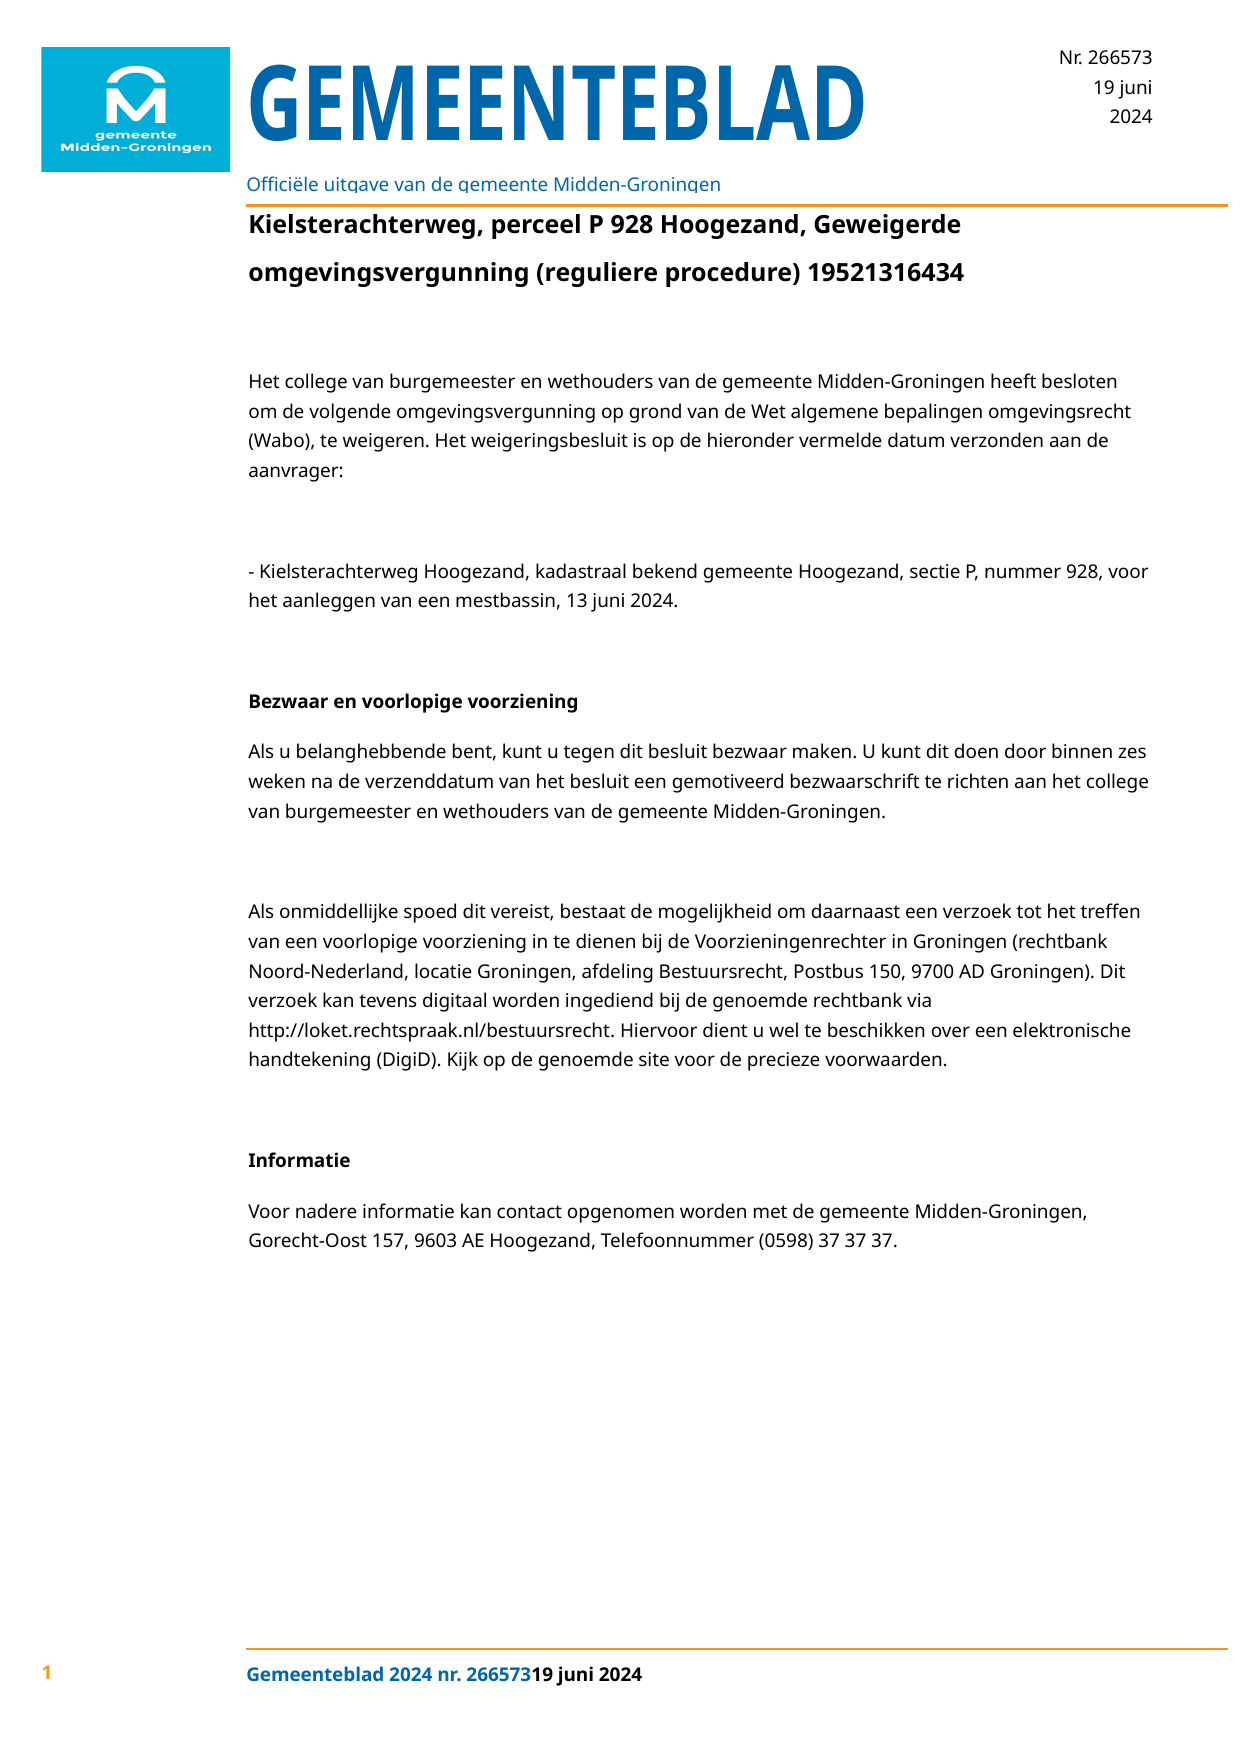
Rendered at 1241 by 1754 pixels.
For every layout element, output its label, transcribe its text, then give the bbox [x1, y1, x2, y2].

text Als u belanghebbende bent, kunt u tegen dit besluit bezwaar maken. U kunt dit doen door binnen zes weken na de verzenddatum van het besluit een gemotiveerd bezwaarschrift te richten aan het college van burgemeester en wethouders van de gemeente Midden-Groningen. [248, 739, 1152, 824]
picture [108, 66, 164, 82]
picture [107, 89, 165, 122]
text - Kielsterachterweg Hoogezand, kadastraal bekend gemeente Hoogezand, sectie P, nummer 928, voor het aanleggen van een mestbassin, 13 juni 2024. [248, 558, 1152, 613]
text Bezwaar en voorlopige voorziening [248, 688, 1152, 714]
text Informatie [248, 1147, 1152, 1173]
picture [184, 146, 190, 153]
text Als onmiddellijke spoed dit vereist, bestaat de mogelijkheid om daarnaast een verzoek tot het treffen van een voorlopige voorziening in te dienen bij de Voorzieningenrechter in Groningen (rechtbank Noord-Nederland, locatie Groningen, afdeling Bestuursrecht, Postbus 150, 9700 AD Groningen). Dit verzoek kan tevens digitaal worden ingediend bij de genoemde rechtbank via http://loket.rechtspraak.nl/bestuursrecht. Hiervoor dient u wel te beschikken over een elektronische handtekening (DigiD). Kijk op de genoemde site voor de precieze voorwaarden. [248, 899, 1152, 1072]
text Het college van burgemeester en wethouders van de gemeente Midden-Groningen heeft besloten om de volgende omgevingsvergunning op grond van de Wet algemene bepalingen omgevingsrecht (Wabo), te weigeren. Het weigeringsbesluit is op de hieronder vermelde datum verzonden aan de aanvrager: [248, 368, 1152, 483]
text Voor nadere informatie kan contact opgenomen worden met de gemeente Midden-Groningen, Gorecht-Oost 157, 9603 AE Hoogezand, Telefoonnummer (0598) 37 37 37. [248, 1198, 1152, 1253]
text Kielsterachterweg, perceel P 928 Hoogezand, Geweigerde omgevingsvergunning (reguliere procedure) 19521316434 [248, 207, 1152, 288]
